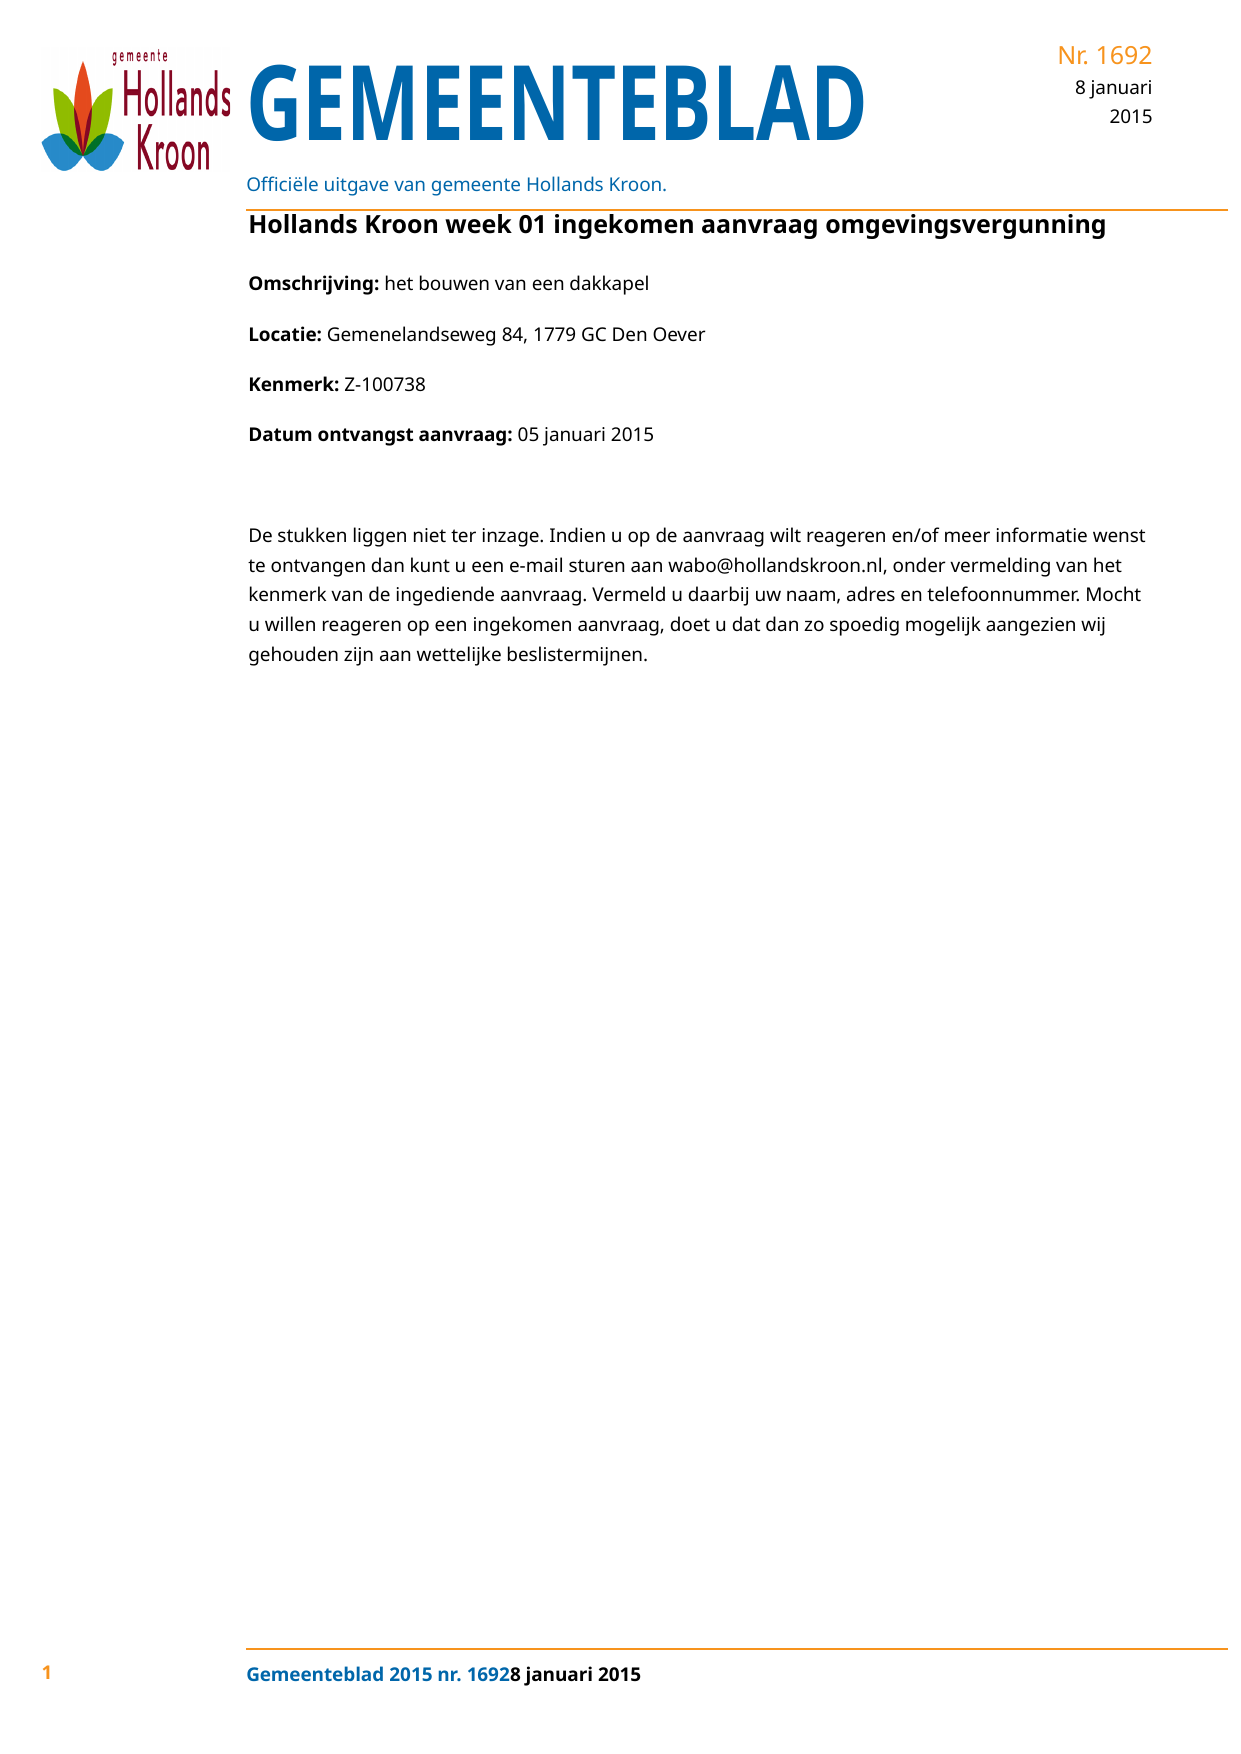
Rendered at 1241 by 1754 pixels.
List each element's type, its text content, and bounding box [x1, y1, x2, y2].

text Hollands Kroon week 01 ingekomen aanvraag omgevingsvergunning [248, 211, 1152, 241]
picture [41, 47, 231, 172]
text Datum ontvangst aanvraag: 05 januari 2015 [248, 422, 1152, 447]
text Locatie: Gemenelandseweg 84, 1779 GC Den Oever [248, 321, 1152, 346]
text Omschrijving: het bouwen van een dakkapel [248, 270, 1152, 296]
text De stukken liggen niet ter inzage. Indien u op de aanvraag wilt reageren en/of meer informatie wenst te ontvangen dan kunt u een e-mail sturen aan wabo@hollandskroon.nl, onder vermelding van het kenmerk van de ingediende aanvraag. Vermeld u daarbij uw naam, adres en telefoonnummer. Mocht u willen reageren op een ingekomen aanvraag, doet u dat dan zo spoedig mogelijk aangezien wij gehouden zijn aan wettelijke beslistermijnen. [248, 522, 1152, 666]
text Kenmerk: Z-100738 [248, 371, 1152, 397]
